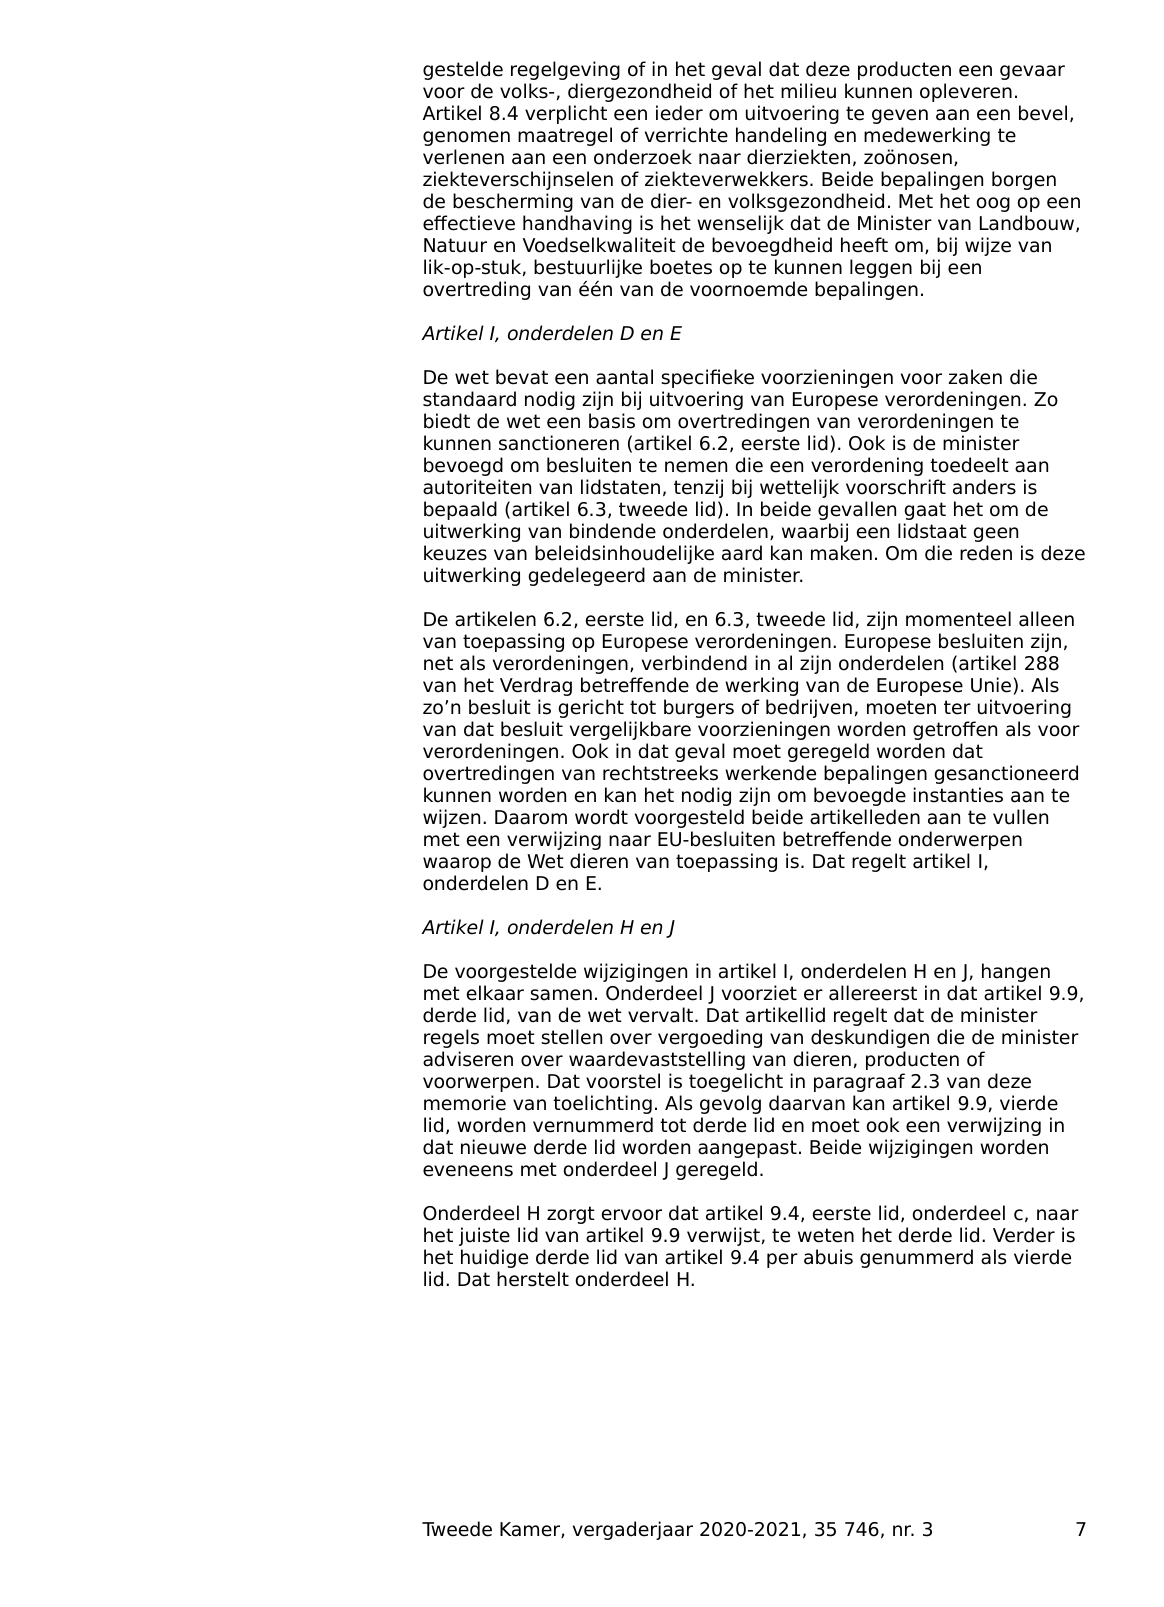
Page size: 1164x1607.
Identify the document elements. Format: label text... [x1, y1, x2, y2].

subtitle Artikel I, onderdelen D en E [422, 323, 1087, 345]
text De voorgestelde wijzigingen in artikel I, onderdelen H en J, hangen met elkaar samen. Onderdeel J voorziet er allereerst in dat artikel 9.9, derde lid, van de wet vervalt. Dat artikellid regelt dat de minister regels moet stellen over vergoeding van deskundigen die de minister adviseren over waardevaststelling van dieren, producten of voorwerpen. Dat voorstel is toegelicht in paragraaf 2.3 van deze memorie van toelichting. Als gevolg daarvan kan artikel 9.9, vierde lid, worden vernummerd tot derde lid en moet ook een verwijzing in dat nieuwe derde lid worden aangepast. Beide wijzigingen worden eveneens met onderdeel J geregeld. [422, 961, 1087, 1181]
text gestelde regelgeving of in het geval dat deze producten een gevaar voor de volks-, diergezondheid of het milieu kunnen opleveren. Artikel 8.4 verplicht een ieder om uitvoering te geven aan een bevel, genomen maatregel of verrichte handeling en medewerking te verlenen aan een onderzoek naar dierziekten, zoönosen, ziekteverschijnselen of ziekteverwekkers. Beide bepalingen borgen de bescherming van de dier- en volksgezondheid. Met het oog op een effectieve handhaving is het wenselijk dat de Minister van Landbouw, Natuur en Voedselkwaliteit de bevoegdheid heeft om, bij wijze van lik-op-stuk, bestuurlijke boetes op te kunnen leggen bij een overtreding van één van de voornoemde bepalingen. [422, 59, 1087, 301]
text Onderdeel H zorgt ervoor dat artikel 9.4, eerste lid, onderdeel c, naar het juiste lid van artikel 9.9 verwijst, te weten het derde lid. Verder is het huidige derde lid van artikel 9.4 per abuis genummerd als vierde lid. Dat herstelt onderdeel H. [422, 1203, 1087, 1291]
subtitle Artikel I, onderdelen H en J [422, 917, 1087, 939]
text De artikelen 6.2, eerste lid, en 6.3, tweede lid, zijn momenteel alleen van toepassing op Europese verordeningen. Europese besluiten zijn, net als verordeningen, verbindend in al zijn onderdelen (artikel 288 van het Verdrag betreffende de werking van de Europese Unie). Als zo’n besluit is gericht tot burgers of bedrijven, moeten ter uitvoering van dat besluit vergelijkbare voorzieningen worden getroffen als voor verordeningen. Ook in dat geval moet geregeld worden dat overtredingen van rechtstreeks werkende bepalingen gesanctioneerd kunnen worden en kan het nodig zijn om bevoegde instanties aan te wijzen. Daarom wordt voorgesteld beide artikelleden aan te vullen met een verwijzing naar EU-besluiten betreffende onderwerpen waarop de Wet dieren van toepassing is. Dat regelt artikel I, onderdelen D en E. [422, 609, 1087, 895]
text De wet bevat een aantal specifieke voorzieningen voor zaken die standaard nodig zijn bij uitvoering van Europese verordeningen. Zo biedt de wet een basis om overtredingen van verordeningen te kunnen sanctioneren (artikel 6.2, eerste lid). Ook is de minister bevoegd om besluiten te nemen die een verordening toedeelt aan autoriteiten van lidstaten, tenzij bij wettelijk voorschrift anders is bepaald (artikel 6.3, tweede lid). In beide gevallen gaat het om de uitwerking van bindende onderdelen, waarbij een lidstaat geen keuzes van beleidsinhoudelijke aard kan maken. Om die reden is deze uitwerking gedelegeerd aan de minister. [422, 367, 1087, 587]
